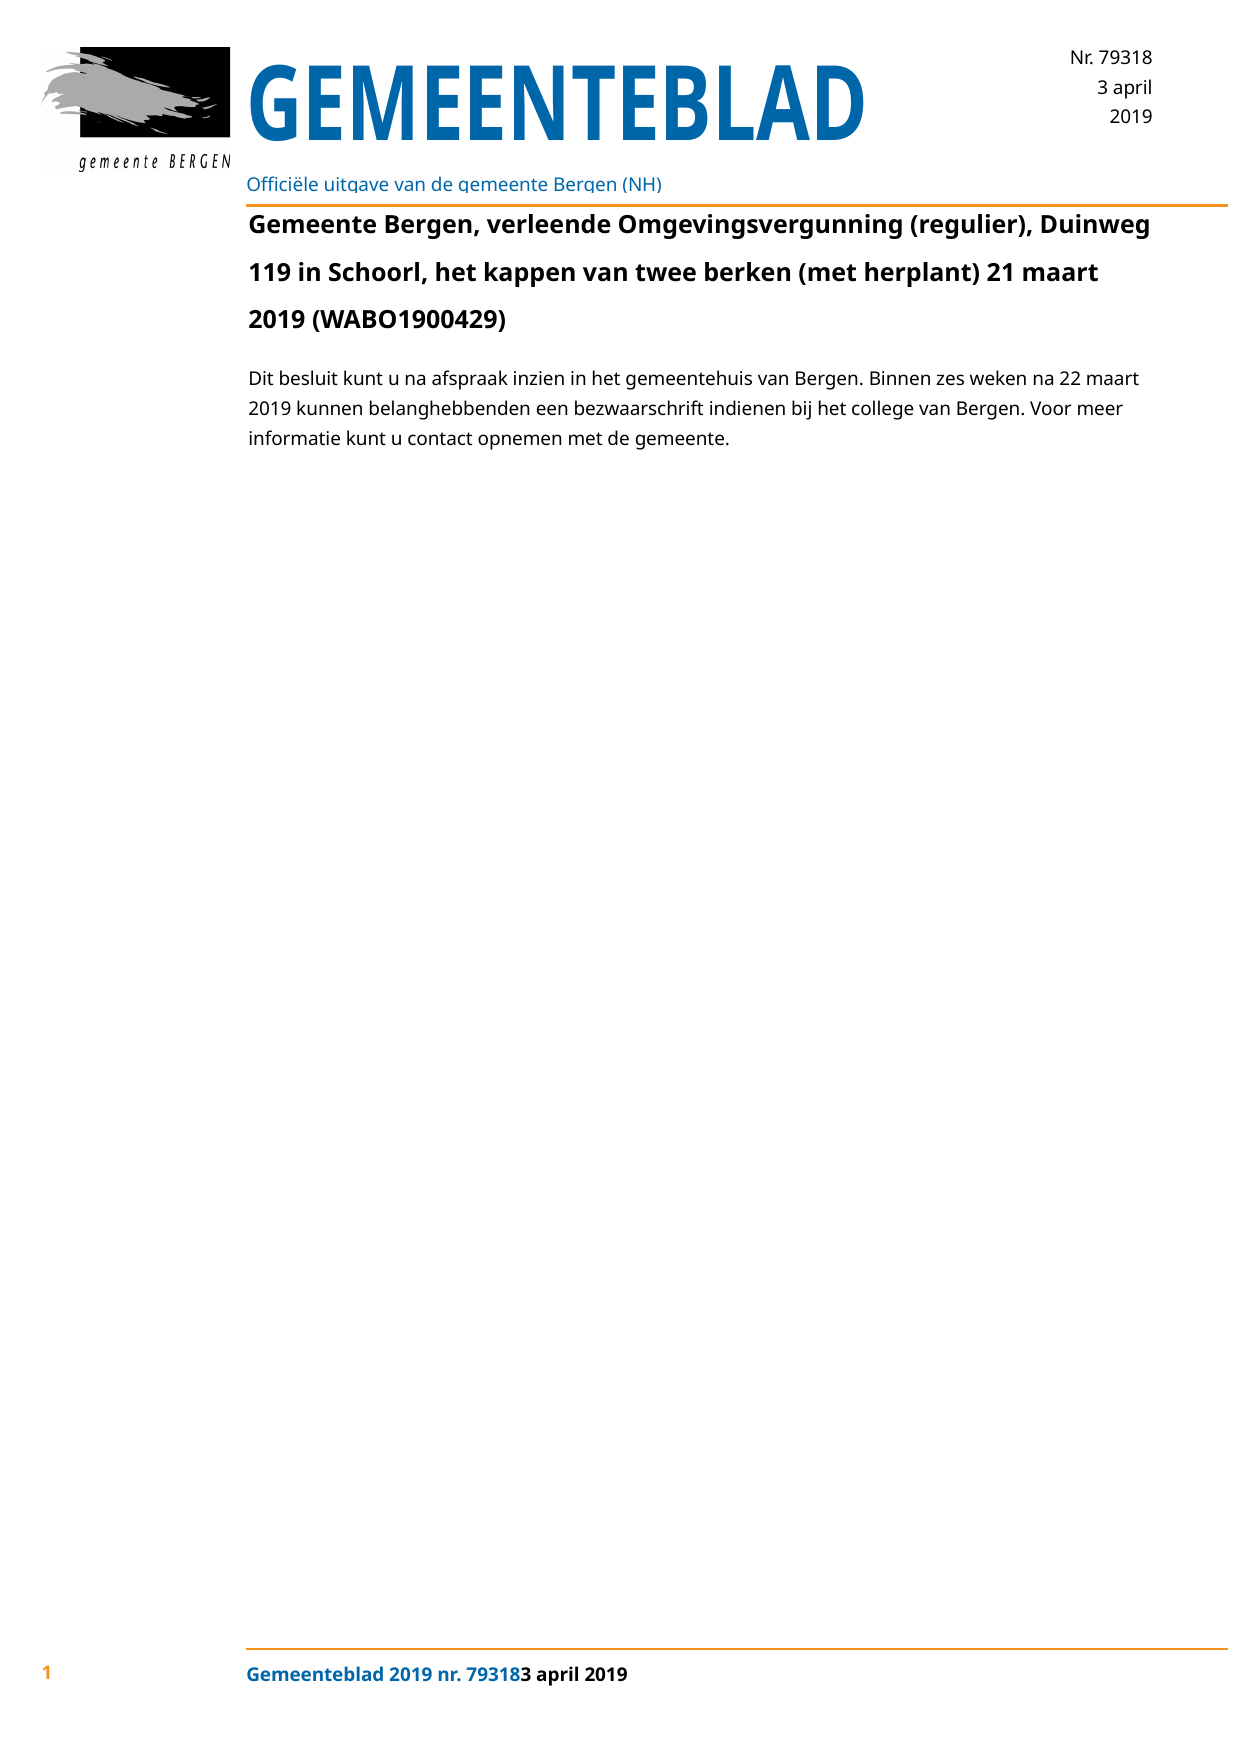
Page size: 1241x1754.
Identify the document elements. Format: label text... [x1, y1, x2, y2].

picture [41, 47, 231, 172]
text Dit besluit kunt u na afspraak inzien in het gemeentehuis van Bergen. Binnen zes weken na 22 maart 2019 kunnen belanghebbenden een bezwaarschrift indienen bij het college van Bergen. Voor meer informatie kunt u contact opnemen met de gemeente. [248, 366, 1152, 450]
text Gemeente Bergen, verleende Omgevingsvergunning (regulier), Duinweg 119 in Schoorl, het kappen van twee berken (met herplant) 21 maart 2019 (WABO1900429) [248, 207, 1152, 336]
